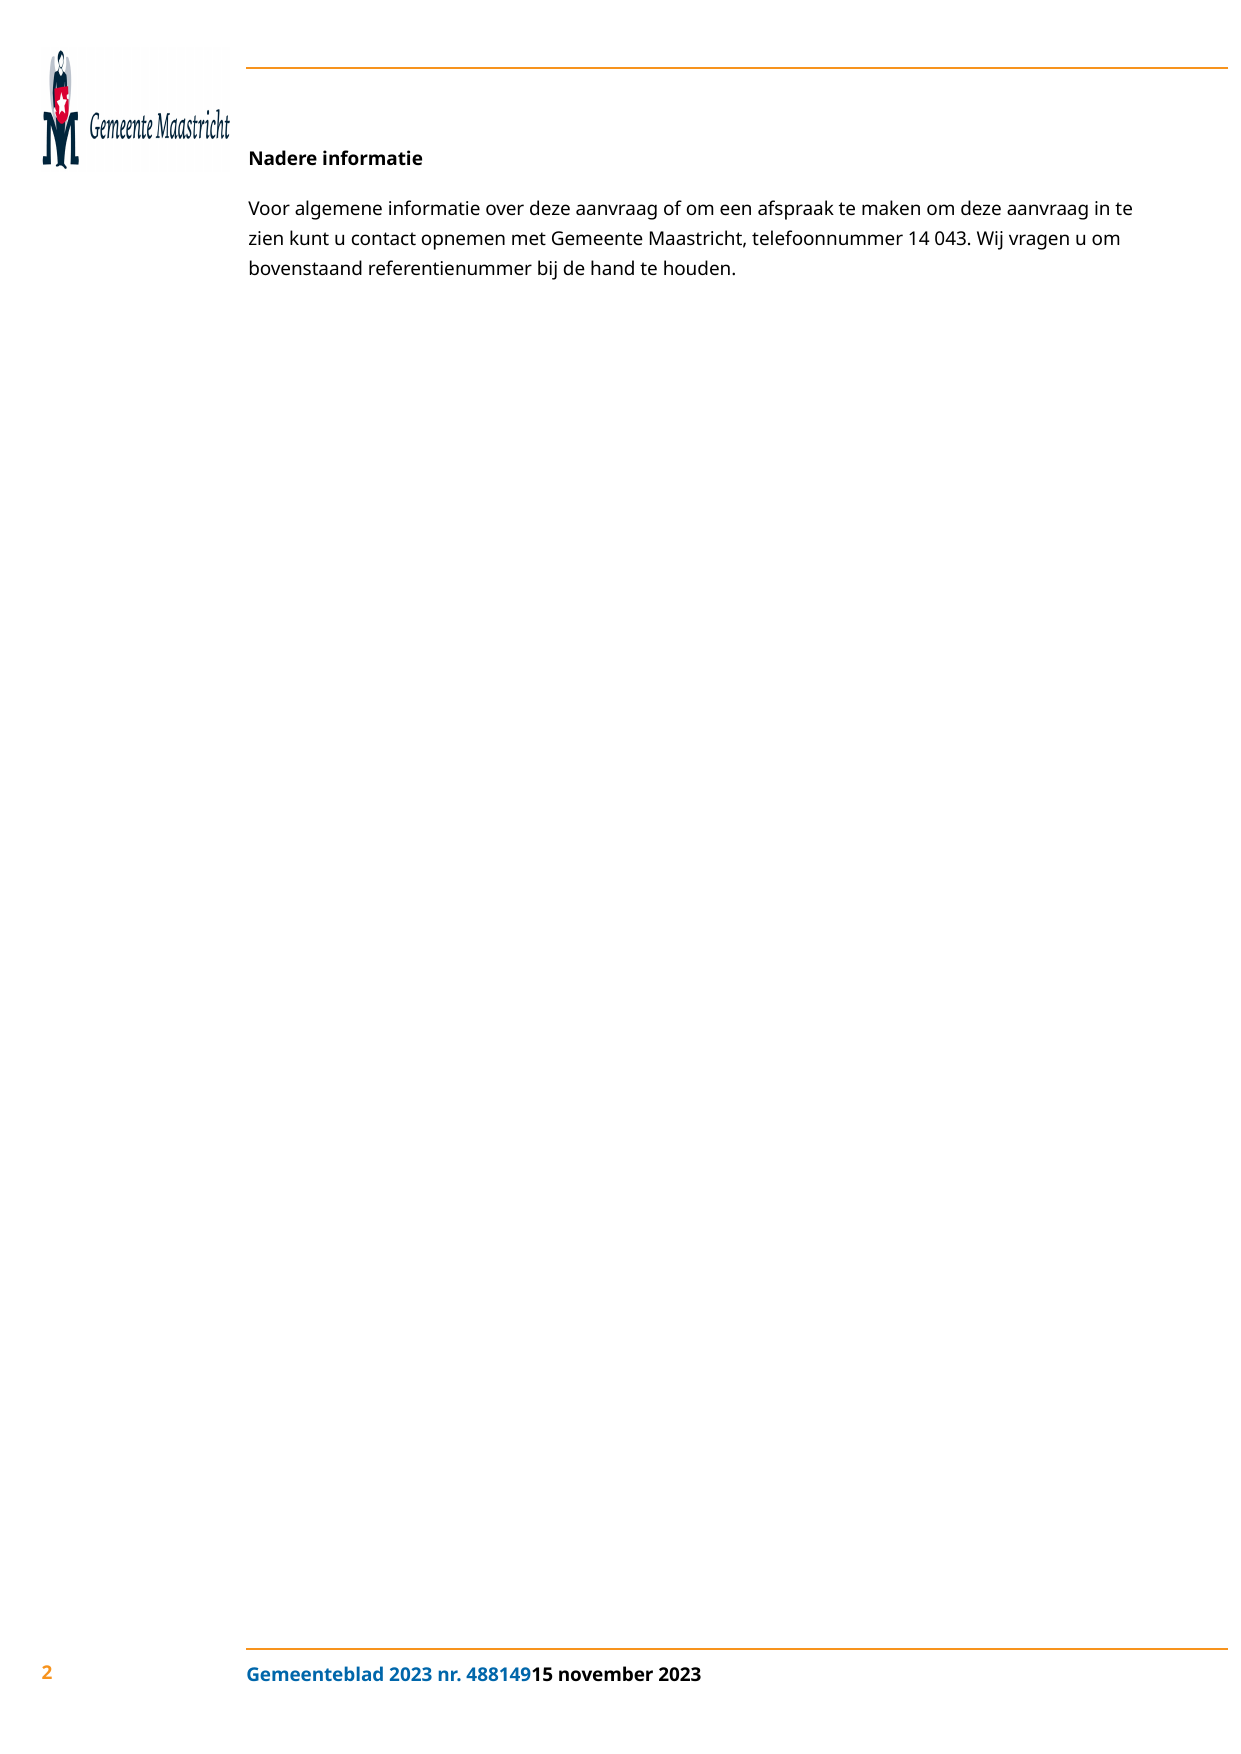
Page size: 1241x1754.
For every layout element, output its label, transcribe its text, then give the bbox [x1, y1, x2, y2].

text Voor algemene informatie over deze aanvraag of om een afspraak te maken om deze aanvraag in te zien kunt u contact opnemen met Gemeente Maastricht, telefoonnummer 14 043. Wij vragen u om bovenstaand referentienummer bij de hand te houden. [248, 196, 1152, 281]
text Nadere informatie [248, 145, 1152, 171]
picture [41, 47, 231, 172]
